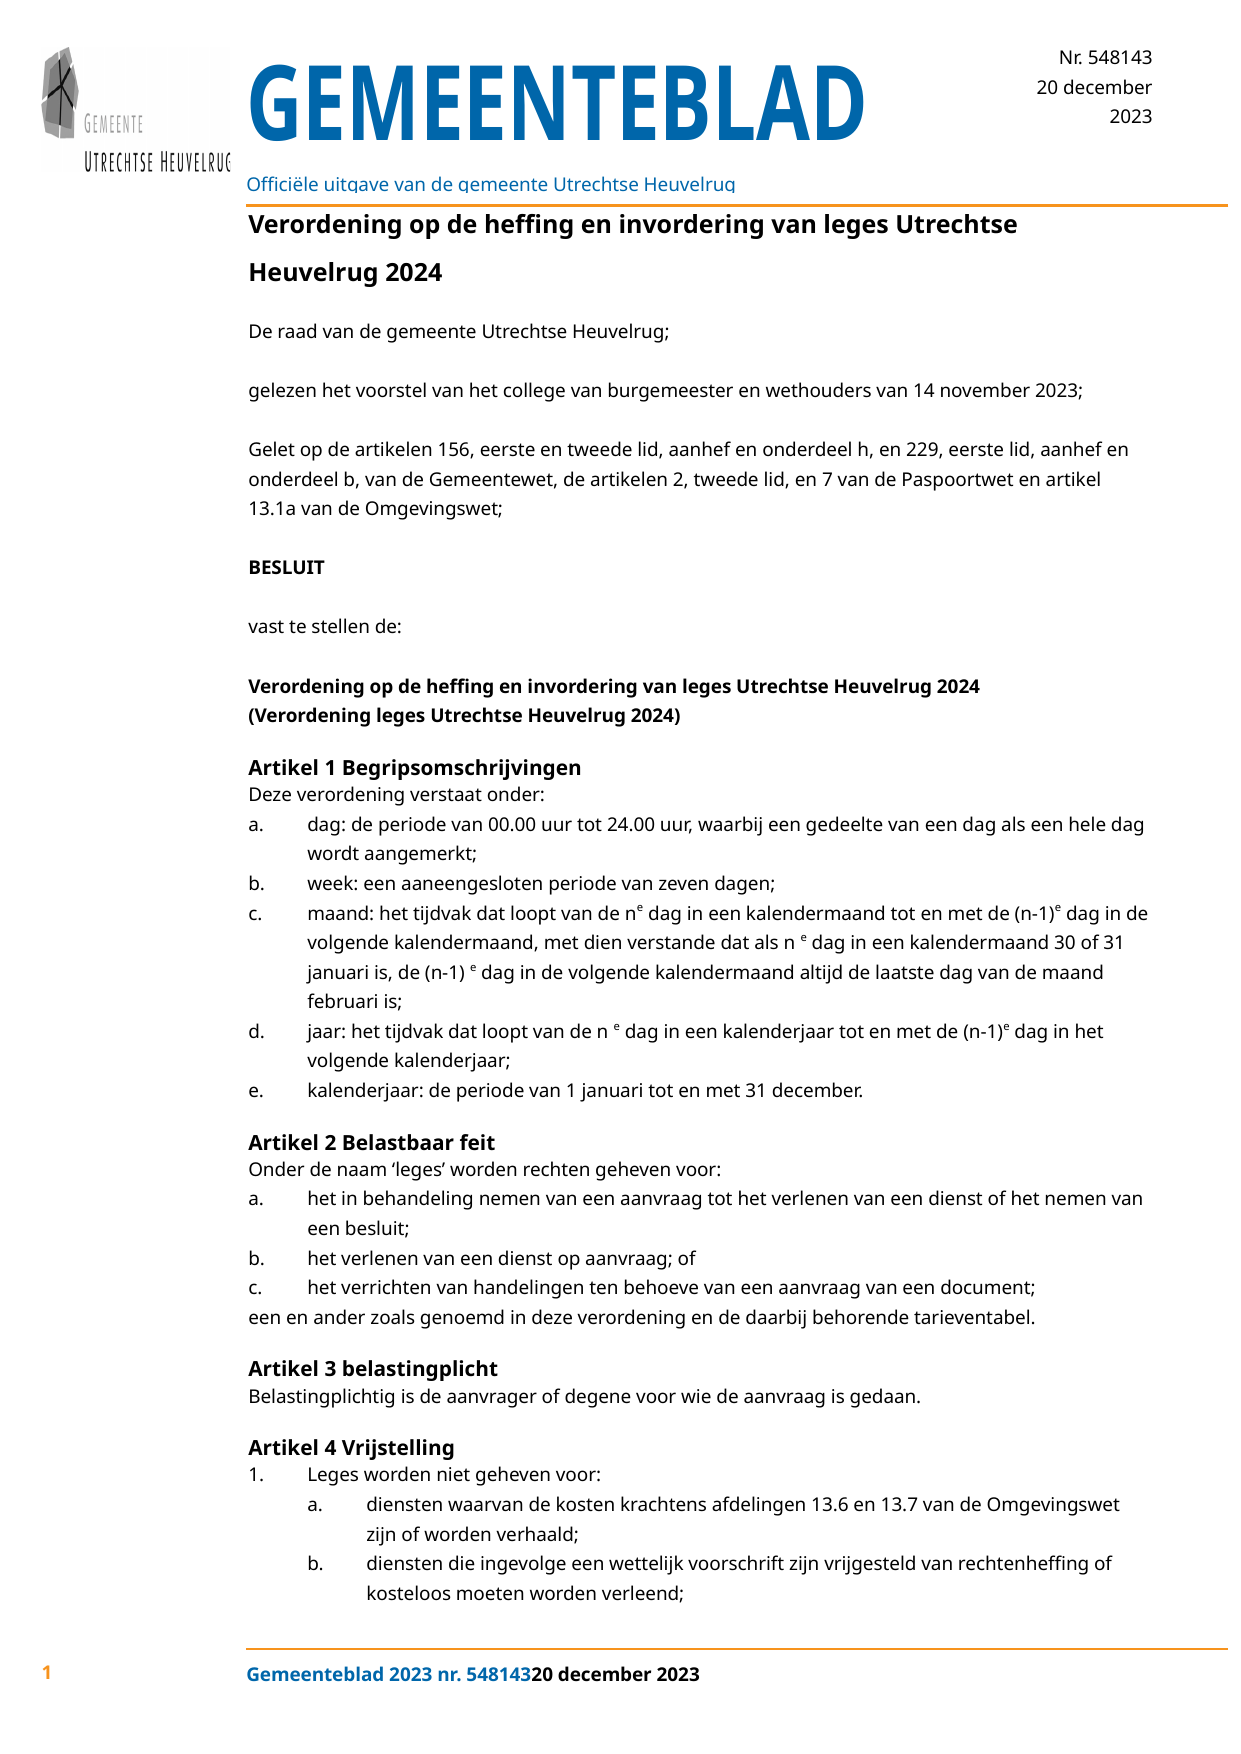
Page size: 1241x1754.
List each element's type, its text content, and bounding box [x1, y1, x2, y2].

text (Verordening leges Utrechtse Heuvelrug 2024) [248, 702, 1152, 728]
text Artikel 4 Vrijstelling [248, 1433, 1152, 1462]
text een en ander zoals genoemd in deze verordening en de daarbij behorende tarieventabel. [248, 1304, 1152, 1330]
list diensten waarvan de kosten krachtens afdelingen 13.6 en 13.7 van de Omgevingswet zijn of worden verhaald; [307, 1491, 1152, 1547]
text Deze verordening verstaat onder: [248, 781, 1152, 807]
list kalenderjaar: de periode van 1 januari tot en met 31 december. [248, 1077, 1152, 1103]
text Artikel 2 Belastbaar feit [248, 1128, 1152, 1156]
text Verordening op de heffing en invordering van leges Utrechtse Heuvelrug 2024 [248, 207, 1152, 288]
list het in behandeling nemen van een aanvraag tot het verlenen van een dienst of het nemen van een besluit; [248, 1186, 1152, 1241]
text Onder de naam ‘leges’ worden rechten geheven voor: [248, 1156, 1152, 1182]
list diensten die ingevolge een wettelijk voorschrift zijn vrijgesteld van rechtenheffing of kosteloos moeten worden verleend; [307, 1550, 1152, 1606]
text gelezen het voorstel van het college van burgemeester en wethouders van 14 november 2023; [248, 377, 1152, 403]
text Artikel 1 Begripsomschrijvingen [248, 753, 1152, 781]
text BESLUIT [248, 554, 1152, 580]
text Belastingplichtig is de aanvrager of degene voor wie de aanvraag is gedaan. [248, 1383, 1152, 1408]
list het verrichten van handelingen ten behoeve van een aanvraag van een document; [248, 1274, 1152, 1300]
list week: een aaneengesloten periode van zeven dagen; [248, 870, 1152, 896]
list jaar: het tijdvak dat loopt van de n e dag in een kalenderjaar tot en met de (n-1)e dag in het volgende kalenderjaar; [248, 1018, 1152, 1073]
list het verlenen van een dienst op aanvraag; of [248, 1245, 1152, 1271]
text Verordening op de heffing en invordering van leges Utrechtse Heuvelrug 2024 [248, 673, 1152, 699]
text Gelet op de artikelen 156, eerste en tweede lid, aanhef en onderdeel h, en 229, eerste lid, aanhef en onderdeel b, van de Gemeentewet, de artikelen 2, tweede lid, en 7 van de Paspoortwet en artikel 13.1a van de Omgevingswet; [248, 436, 1152, 521]
list dag: de periode van 00.00 uur tot 24.00 uur, waarbij een gedeelte van een dag als een hele dag wordt aangemerkt; [248, 811, 1152, 866]
text Artikel 3 belastingplicht [248, 1354, 1152, 1383]
list maand: het tijdvak dat loopt van de ne dag in een kalendermaand tot en met de (n-1)e dag in de volgende kalendermaand, met dien verstande dat als n e dag in een kalendermaand 30 of 31 januari is, de (n-1) e dag in de volgende kalendermaand altijd de laatste dag van de maand februari is; [248, 900, 1152, 1014]
picture [41, 47, 231, 172]
text De raad van de gemeente Utrechtse Heuvelrug; [248, 318, 1152, 344]
list Leges worden niet geheven voor: [248, 1462, 1152, 1487]
text vast te stellen de: [248, 614, 1152, 639]
